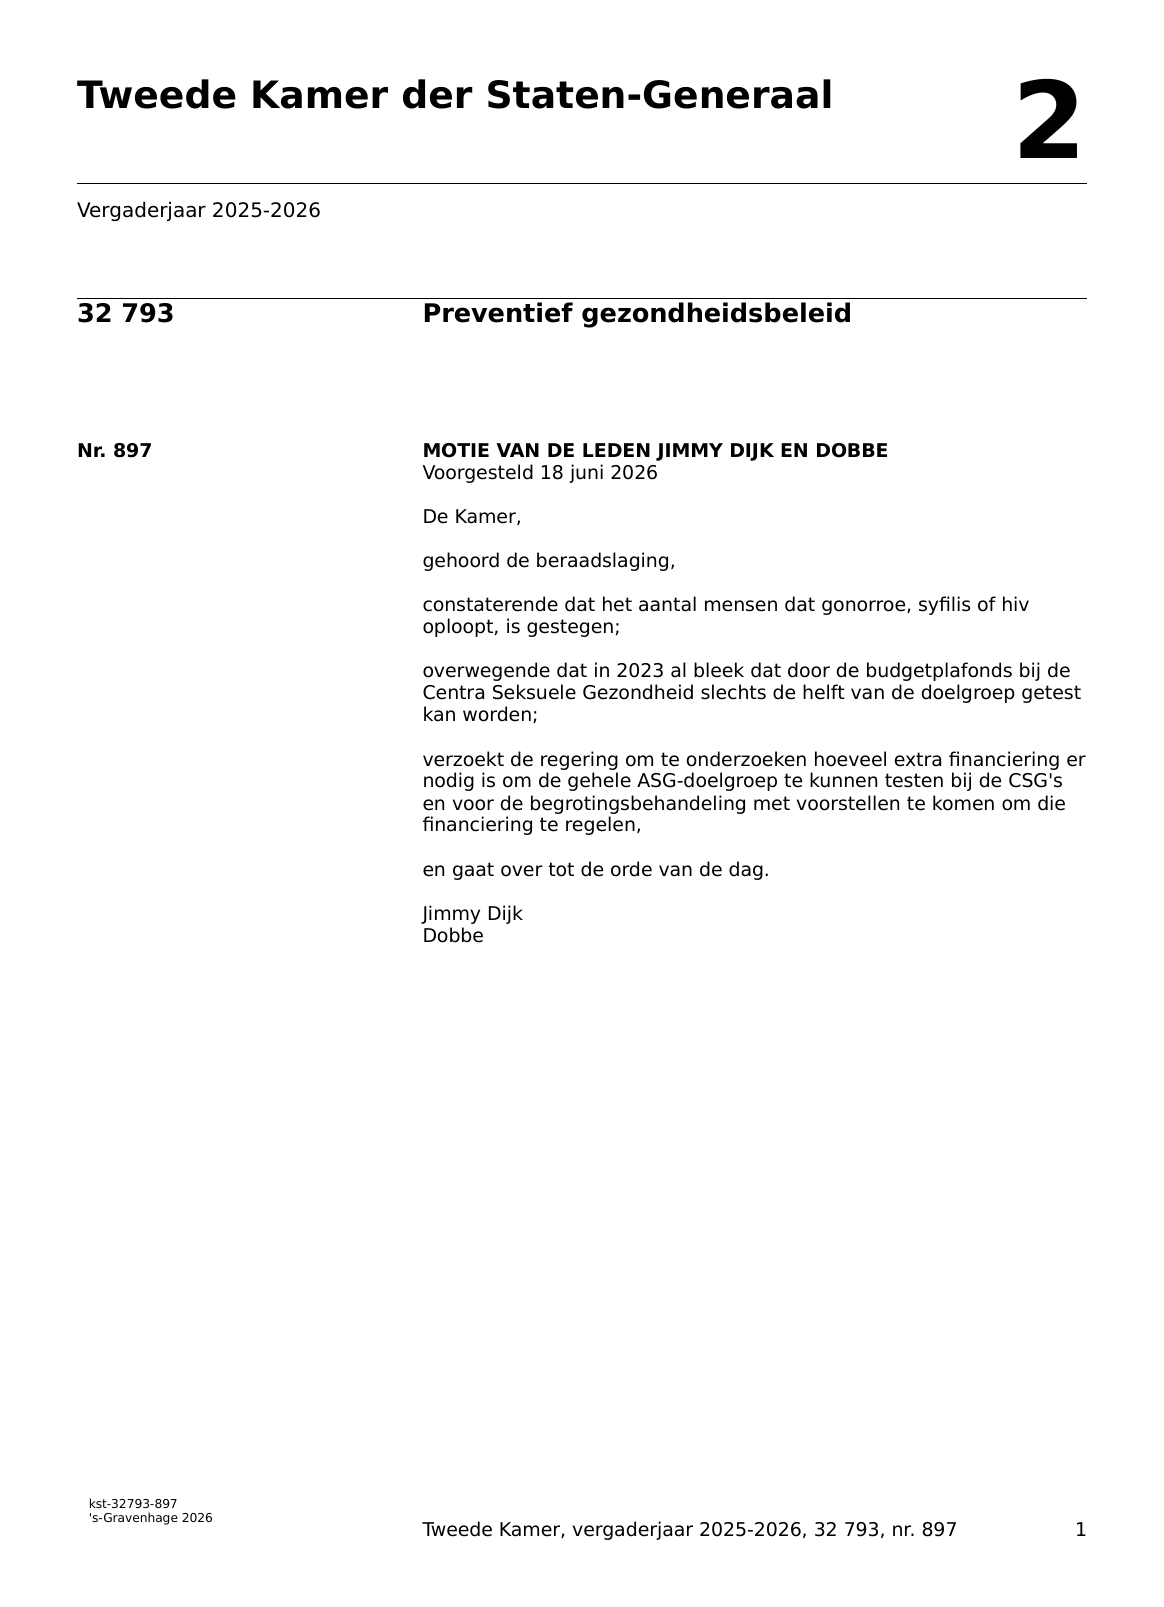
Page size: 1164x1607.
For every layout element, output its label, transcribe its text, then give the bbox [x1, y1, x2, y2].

text gehoord de beraadslaging, [422, 550, 1087, 572]
text Voorgesteld 18 juni 2026 [422, 462, 1087, 484]
text constaterende dat het aantal mensen dat gonorroe, syfilis of hiv oploopt, is gestegen; [422, 594, 1087, 638]
text Dobbe [422, 925, 1087, 947]
table_header 2 [886, 59, 1087, 183]
table_cell Vergaderjaar 2025-2026 [77, 184, 1087, 298]
text overwegende dat in 2023 al bleek dat door de budgetplafonds bij de Centra Seksuele Gezondheid slechts de helft van de doelgroep getest kan worden; [422, 660, 1087, 726]
text kst-32793-897 [88, 1497, 323, 1511]
text Jimmy Dijk [422, 903, 1087, 925]
subtitle Nr. 897 MOTIE VAN DE LEDEN JIMMY DIJK EN DOBBE [77, 440, 1087, 462]
text 's-Gravenhage 2026 [88, 1511, 323, 1525]
text De Kamer, [422, 506, 1087, 528]
subtitle 32 793 Preventief gezondheidsbeleid [77, 299, 1087, 329]
table_header Tweede Kamer der Staten-Generaal [77, 59, 886, 183]
text verzoekt de regering om te onderzoeken hoeveel extra financiering er nodig is om de gehele ASG-doelgroep te kunnen testen bij de CSG's en voor de begrotingsbehandeling met voorstellen te komen om die financiering te regelen, [422, 748, 1087, 836]
text en gaat over tot de orde van de dag. [422, 858, 1087, 881]
